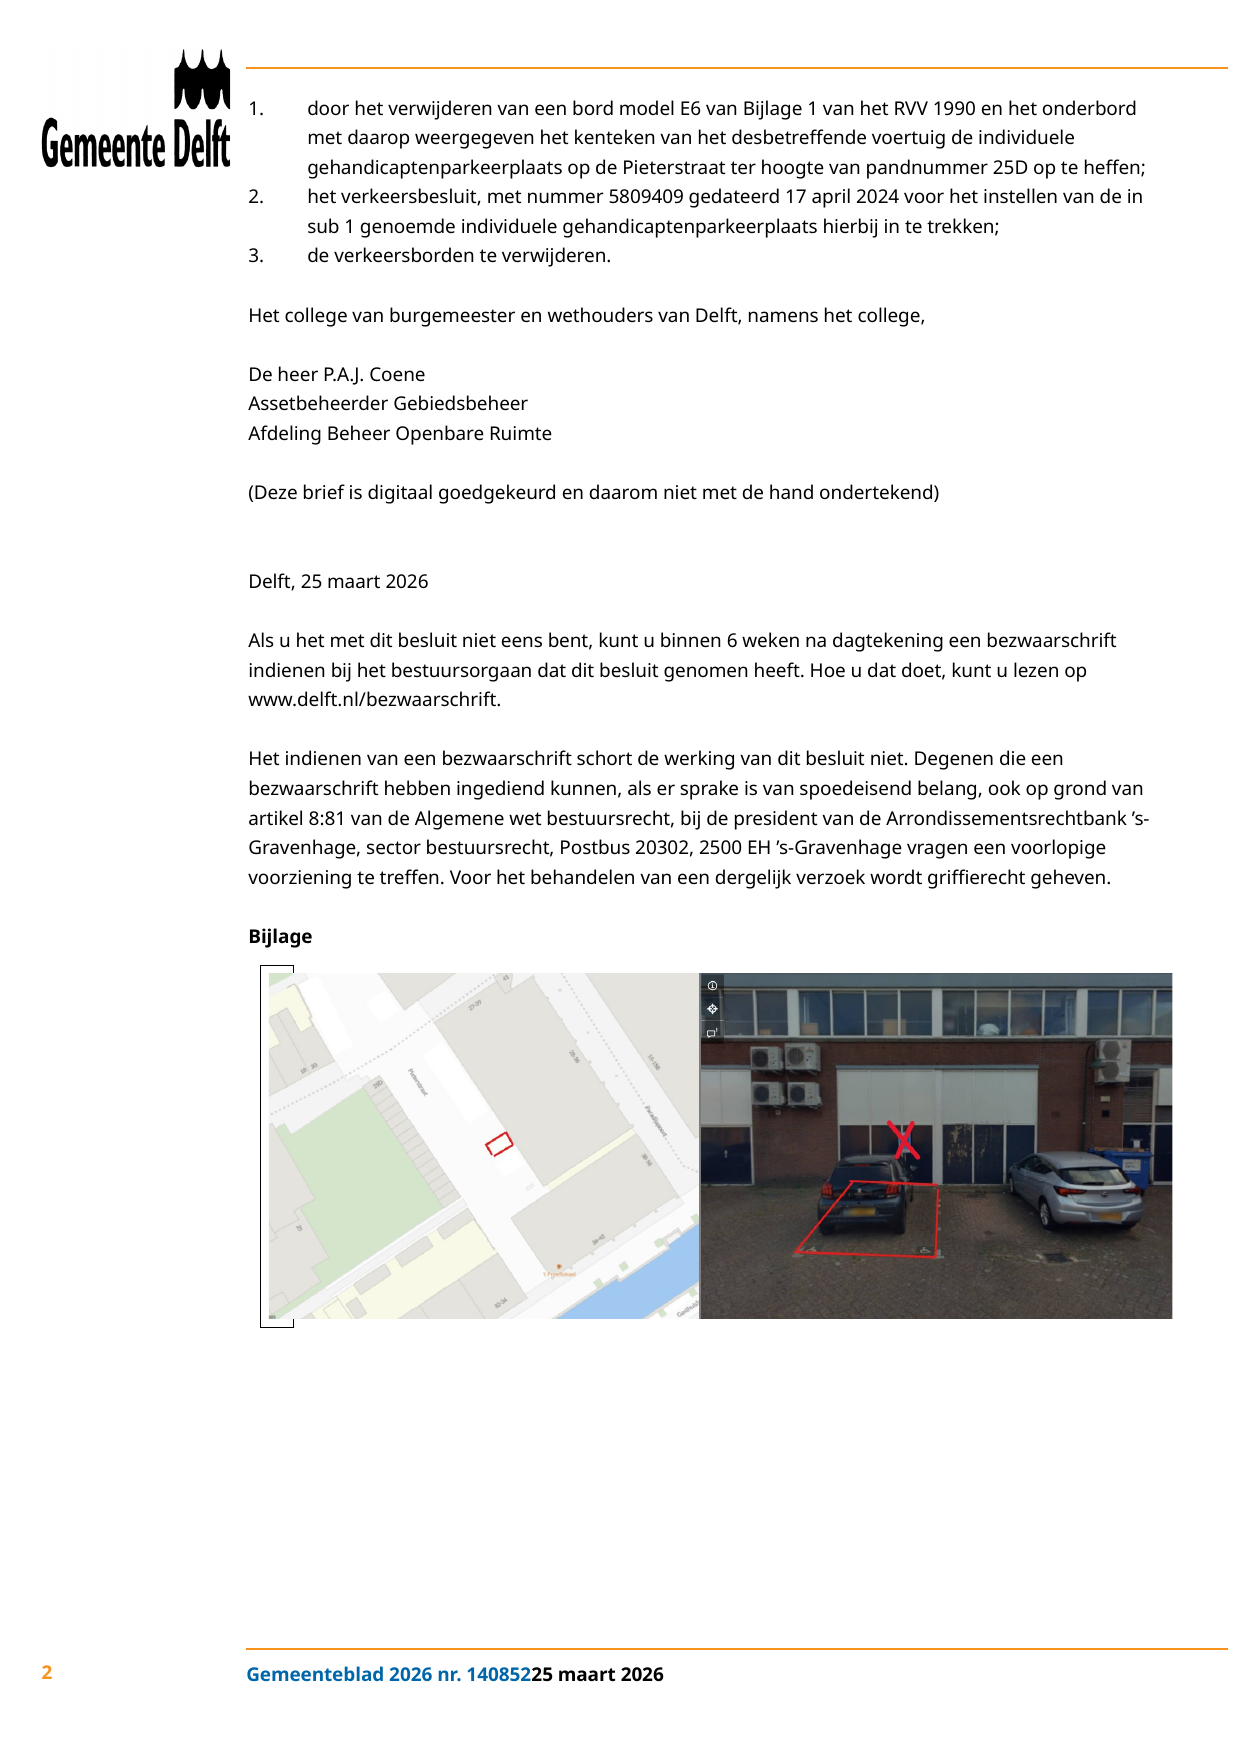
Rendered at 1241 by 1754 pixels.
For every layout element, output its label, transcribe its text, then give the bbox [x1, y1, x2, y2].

list door het verwijderen van een bord model E6 van Bijlage 1 van het RVV 1990 en het onderbord met daarop weergegeven het kenteken van het desbetreffende voertuig de individuele gehandicaptenparkeerplaats op de Pieterstraat ter hoogte van pandnummer 25D op te heffen; [248, 95, 1152, 180]
picture [41, 47, 231, 172]
list de verkeersborden te verwijderen. [248, 243, 1152, 268]
text Assetbeheerder Gebiedsbeheer [248, 391, 1152, 416]
text De heer P.A.J. Coene [248, 361, 1152, 387]
text Het indienen van een bezwaarschrift schort de werking van dit besluit niet. Degenen die een bezwaarschrift hebben ingediend kunnen, als er sprake is van spoedeisend belang, ook op grond van artikel 8:81 van de Algemene wet bestuursrecht, bij de president van de Arrondissementsrechtbank ’s-Gravenhage, sector bestuursrecht, Postbus 20302, 2500 EH ’s-Gravenhage vragen een voorlopige voorziening te treffen. Voor het behandelen van een dergelijk verzoek wordt griffierecht geheven. [248, 746, 1152, 890]
picture [268, 973, 1173, 1319]
text Afdeling Beheer Openbare Ruimte [248, 420, 1152, 446]
text Het college van burgemeester en wethouders van Delft, namens het college, [248, 302, 1152, 328]
text Als u het met dit besluit niet eens bent, kunt u binnen 6 weken na dagtekening een bezwaarschrift indienen bij het bestuursorgaan dat dit besluit genomen heeft. Hoe u dat doet, kunt u lezen op www.delft.nl/bezwaarschrift. [248, 627, 1152, 712]
text Delft, 25 maart 2026 [248, 568, 1152, 594]
text (Deze brief is digitaal goedgekeurd en daarom niet met de hand ondertekend) [248, 479, 1152, 505]
text Bijlage [248, 923, 1152, 949]
list het verkeersbesluit, met nummer 5809409 gedateerd 17 april 2024 voor het instellen van de in sub 1 genoemde individuele gehandicaptenparkeerplaats hierbij in te trekken; [248, 183, 1152, 239]
